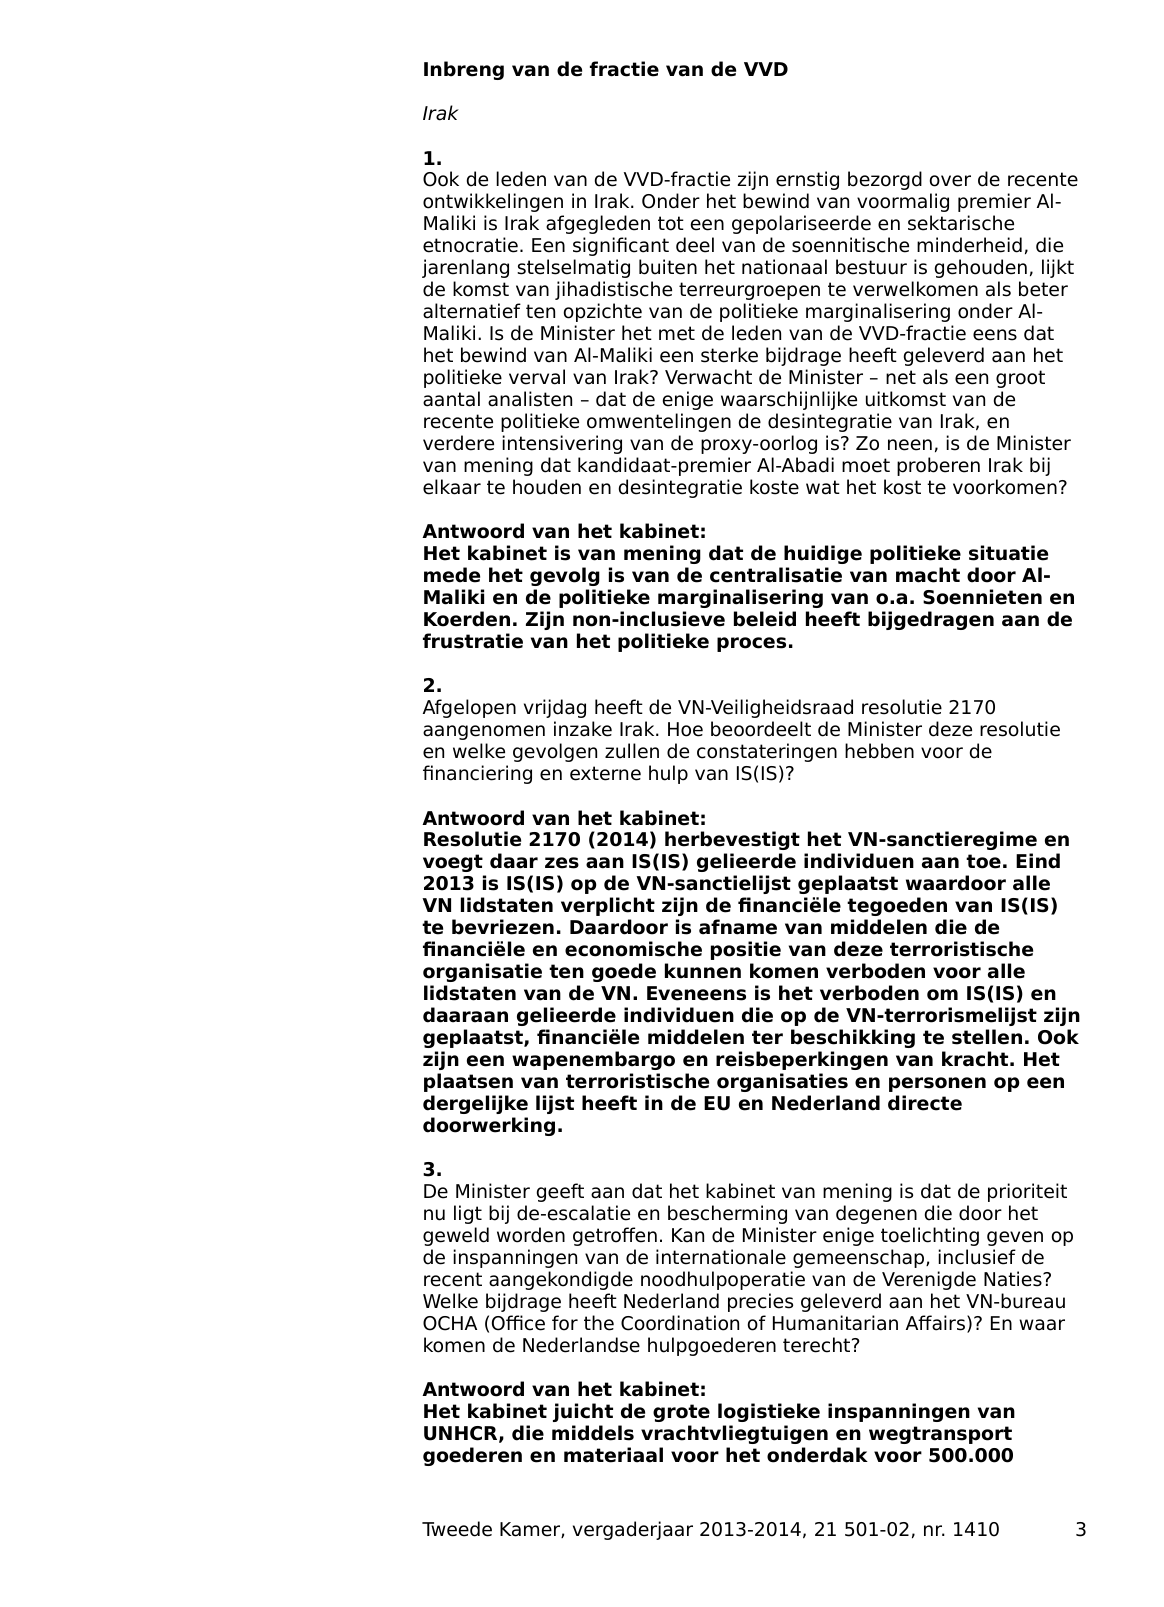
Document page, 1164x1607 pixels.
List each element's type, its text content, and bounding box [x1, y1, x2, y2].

text 3. [422, 1159, 1087, 1181]
text Antwoord van het kabinet: [422, 807, 1087, 829]
subtitle Irak [422, 103, 1087, 125]
text Het kabinet is van mening dat de huidige politieke situatie mede het gevolg is van de centralisatie van macht door Al-Maliki en de politieke marginalisering van o.a. Soennieten en Koerden. Zijn non-inclusieve beleid heeft bijgedragen aan de frustratie van het politieke proces. [422, 543, 1087, 653]
text Afgelopen vrijdag heeft de VN-Veiligheidsraad resolutie 2170 aangenomen inzake Irak. Hoe beoordeelt de Minister deze resolutie en welke gevolgen zullen de constateringen hebben voor de financiering en externe hulp van IS(IS)? [422, 697, 1087, 785]
subtitle Inbreng van de fractie van de VVD [422, 59, 1087, 81]
text Het kabinet juicht de grote logistieke inspanningen van UNHCR, die middels vrachtvliegtuigen en wegtransport goederen en materiaal voor het onderdak voor 500.000 [422, 1401, 1087, 1467]
text Antwoord van het kabinet: [422, 521, 1087, 543]
text 1. [422, 147, 1087, 169]
text Resolutie 2170 (2014) herbevestigt het VN-sanctieregime en voegt daar zes aan IS(IS) gelieerde individuen aan toe. Eind 2013 is IS(IS) op de VN-sanctielijst geplaatst waardoor alle VN lidstaten verplicht zijn de financiële tegoeden van IS(IS) te bevriezen. Daardoor is afname van middelen die de financiële en economische positie van deze terroristische organisatie ten goede kunnen komen verboden voor alle lidstaten van de VN. Eveneens is het verboden om IS(IS) en daaraan gelieerde individuen die op de VN-terrorismelijst zijn geplaatst, financiële middelen ter beschikking te stellen. Ook zijn een wapenembargo en reisbeperkingen van kracht. Het plaatsen van terroristische organisaties en personen op een dergelijke lijst heeft in de EU en Nederland directe doorwerking. [422, 829, 1087, 1137]
text Ook de leden van de VVD-fractie zijn ernstig bezorgd over de recente ontwikkelingen in Irak. Onder het bewind van voormalig premier Al-Maliki is Irak afgegleden tot een gepolariseerde en sektarische etnocratie. Een significant deel van de soennitische minderheid, die jarenlang stelselmatig buiten het nationaal bestuur is gehouden, lijkt de komst van jihadistische terreurgroepen te verwelkomen als beter alternatief ten opzichte van de politieke marginalisering onder Al-Maliki. Is de Minister het met de leden van de VVD-fractie eens dat het bewind van Al-Maliki een sterke bijdrage heeft geleverd aan het politieke verval van Irak? Verwacht de Minister – net als een groot aantal analisten – dat de enige waarschijnlijke uitkomst van de recente politieke omwentelingen de desintegratie van Irak, en verdere intensivering van de proxy-oorlog is? Zo neen, is de Minister van mening dat kandidaat-premier Al-Abadi moet proberen Irak bij elkaar te houden en desintegratie koste wat het kost te voorkomen? [422, 169, 1087, 499]
text De Minister geeft aan dat het kabinet van mening is dat de prioriteit nu ligt bij de-escalatie en bescherming van degenen die door het geweld worden getroffen. Kan de Minister enige toelichting geven op de inspanningen van de internationale gemeenschap, inclusief de recent aangekondigde noodhulpoperatie van de Verenigde Naties? Welke bijdrage heeft Nederland precies geleverd aan het VN-bureau OCHA (Office for the Coordination of Humanitarian Affairs)? En waar komen de Nederlandse hulpgoederen terecht? [422, 1181, 1087, 1357]
text 2. [422, 675, 1087, 697]
text Antwoord van het kabinet: [422, 1379, 1087, 1401]
